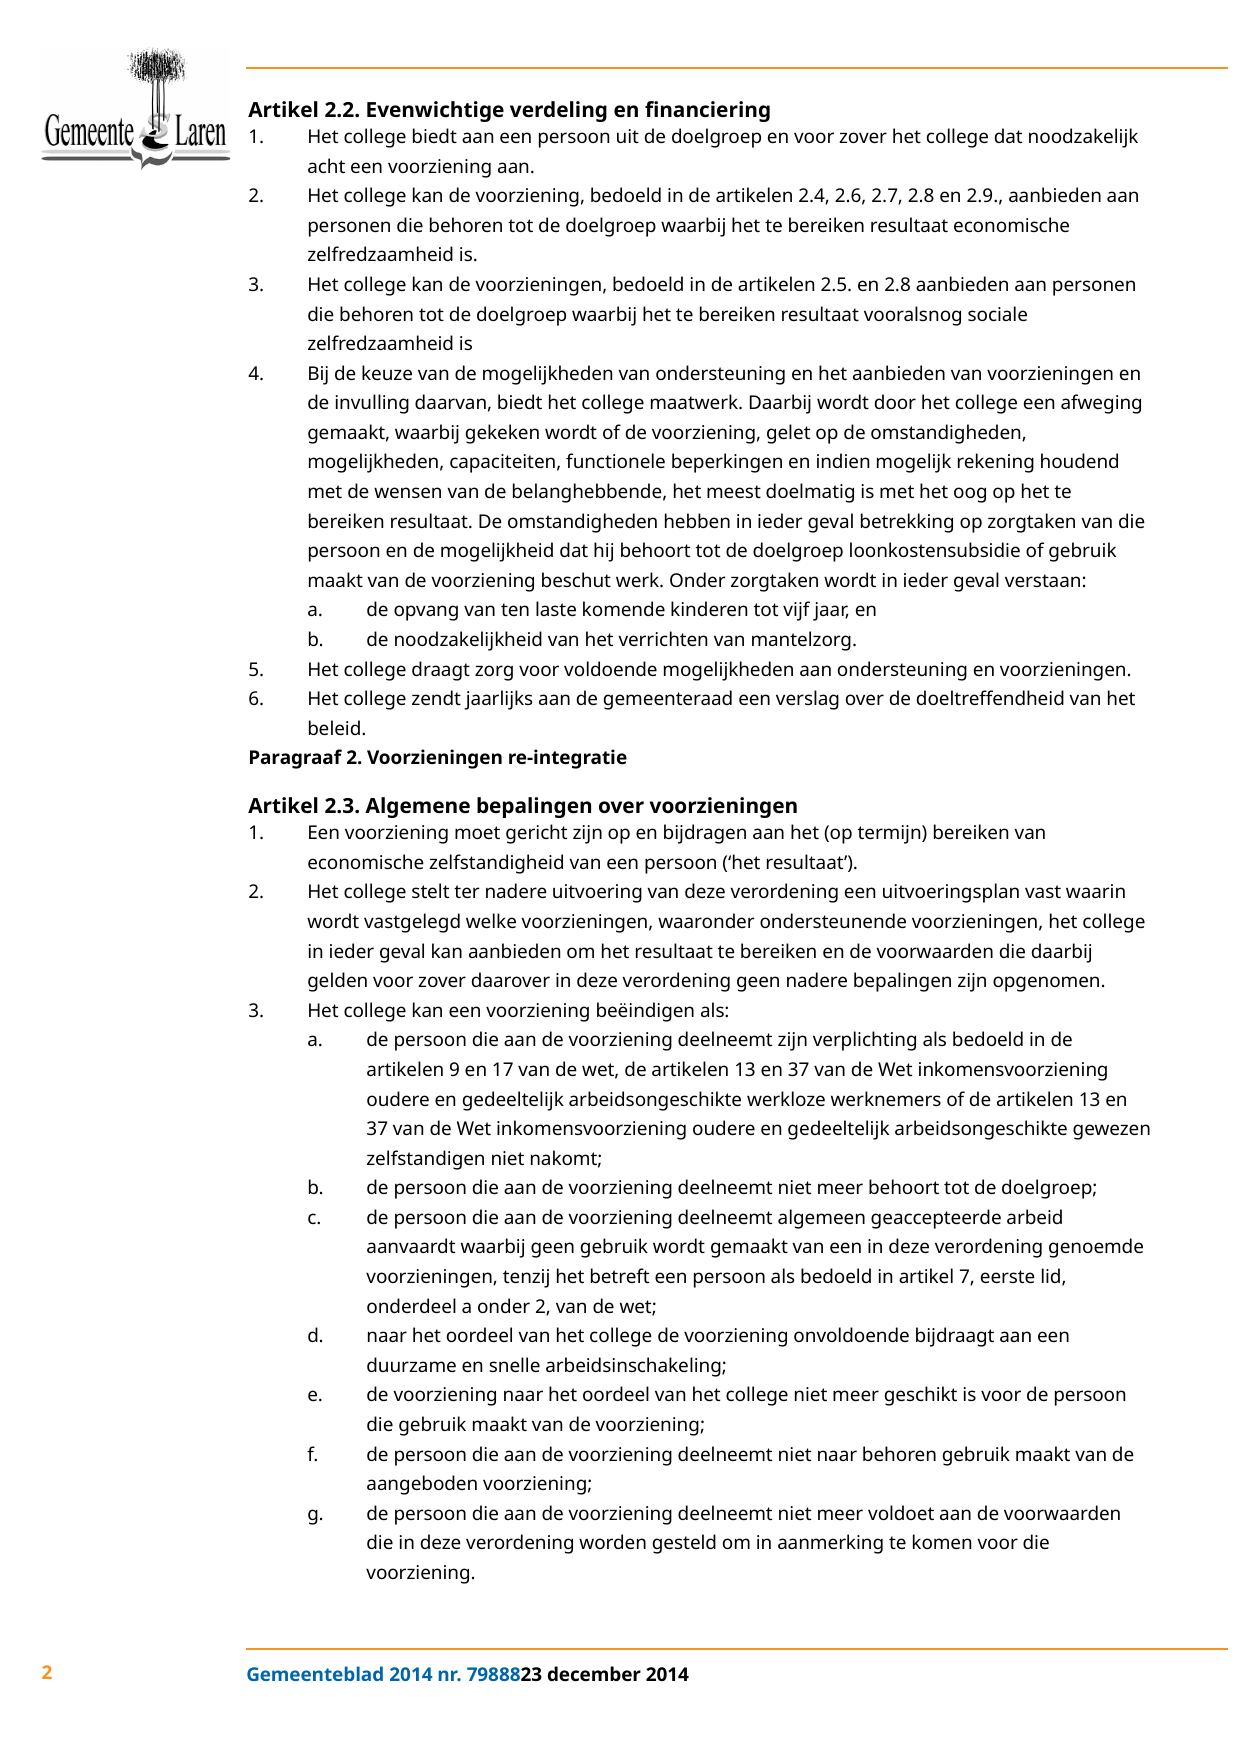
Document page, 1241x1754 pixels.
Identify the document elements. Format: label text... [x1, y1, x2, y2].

text Artikel 2.3. Algemene bepalingen over voorzieningen [248, 791, 1152, 819]
list de persoon die aan de voorziening deelneemt niet meer voldoet aan de voorwaarden die in deze verordening worden gesteld om in aanmerking te komen voor die voorziening. [307, 1500, 1152, 1585]
list de persoon die aan de voorziening deelneemt algemeen geaccepteerde arbeid aanvaardt waarbij geen gebruik wordt gemaakt van een in deze verordening genoemde voorzieningen, tenzij het betreft een persoon als bedoeld in artikel 7, eerste lid, onderdeel a onder 2, van de wet; [307, 1204, 1152, 1318]
list Het college kan de voorzieningen, bedoeld in de artikelen 2.5. en 2.8 aanbieden aan personen die behoren tot de doelgroep waarbij het te bereiken resultaat vooralsnog sociale zelfredzaamheid is [248, 271, 1152, 356]
text Paragraaf 2. Voorzieningen re-integratie [248, 744, 1152, 770]
list Een voorziening moet gericht zijn op en bijdragen aan het (op termijn) bereiken van economische zelfstandigheid van een persoon (‘het resultaat’). [248, 819, 1152, 875]
list Het college stelt ter nadere uitvoering van deze verordening een uitvoeringsplan vast waarin wordt vastgelegd welke voorzieningen, waaronder ondersteunende voorzieningen, het college in ieder geval kan aanbieden om het resultaat te bereiken en de voorwaarden die daarbij gelden voor zover daarover in deze verordening geen nadere bepalingen zijn opgenomen. [248, 879, 1152, 993]
list de persoon die aan de voorziening deelneemt zijn verplichting als bedoeld in de artikelen 9 en 17 van de wet, de artikelen 13 en 37 van de Wet inkomensvoorziening oudere en gedeeltelijk arbeidsongeschikte werkloze werknemers of de artikelen 13 en 37 van de Wet inkomensvoorziening oudere en gedeeltelijk arbeidsongeschikte gewezen zelfstandigen niet nakomt; [307, 1027, 1152, 1171]
list de persoon die aan de voorziening deelneemt niet meer behoort tot de doelgroep; [307, 1174, 1152, 1200]
list Het college kan een voorziening beëindigen als: [248, 997, 1152, 1023]
list Bij de keuze van de mogelijkheden van ondersteuning en het aanbieden van voorzieningen en de invulling daarvan, biedt het college maatwerk. Daarbij wordt door het college een afweging gemaakt, waarbij gekeken wordt of de voorziening, gelet op de omstandigheden, mogelijkheden, capaciteiten, functionele beperkingen en indien mogelijk rekening houdend met de wensen van de belanghebbende, het meest doelmatig is met het oog op het te bereiken resultaat. De omstandigheden hebben in ieder geval betrekking op zorgtaken van die persoon en de mogelijkheid dat hij behoort tot de doelgroep loonkostensubsidie of gebruik maakt van de voorziening beschut werk. Onder zorgtaken wordt in ieder geval verstaan: [248, 360, 1152, 593]
list de voorziening naar het oordeel van het college niet meer geschikt is voor de persoon die gebruik maakt van de voorziening; [307, 1382, 1152, 1437]
list Het college draagt zorg voor voldoende mogelijkheden aan ondersteuning en voorzieningen. [248, 656, 1152, 681]
list Het college zendt jaarlijks aan de gemeenteraad een verslag over de doeltreffendheid van het beleid. [248, 685, 1152, 741]
picture [41, 47, 231, 172]
list Het college biedt aan een persoon uit de doelgroep en voor zover het college dat noodzakelijk acht een voorziening aan. [248, 123, 1152, 178]
list Het college kan de voorziening, bedoeld in de artikelen 2.4, 2.6, 2.7, 2.8 en 2.9., aanbieden aan personen die behoren tot de doelgroep waarbij het te bereiken resultaat economische zelfredzaamheid is. [248, 182, 1152, 267]
text Artikel 2.2. Evenwichtige verdeling en financiering [248, 95, 1152, 123]
list de opvang van ten laste komende kinderen tot vijf jaar, en [307, 597, 1152, 622]
list de noodzakelijkheid van het verrichten van mantelzorg. [307, 626, 1152, 652]
list naar het oordeel van het college de voorziening onvoldoende bijdraagt aan een duurzame en snelle arbeidsinschakeling; [307, 1322, 1152, 1378]
list de persoon die aan de voorziening deelneemt niet naar behoren gebruik maakt van de aangeboden voorziening; [307, 1441, 1152, 1496]
